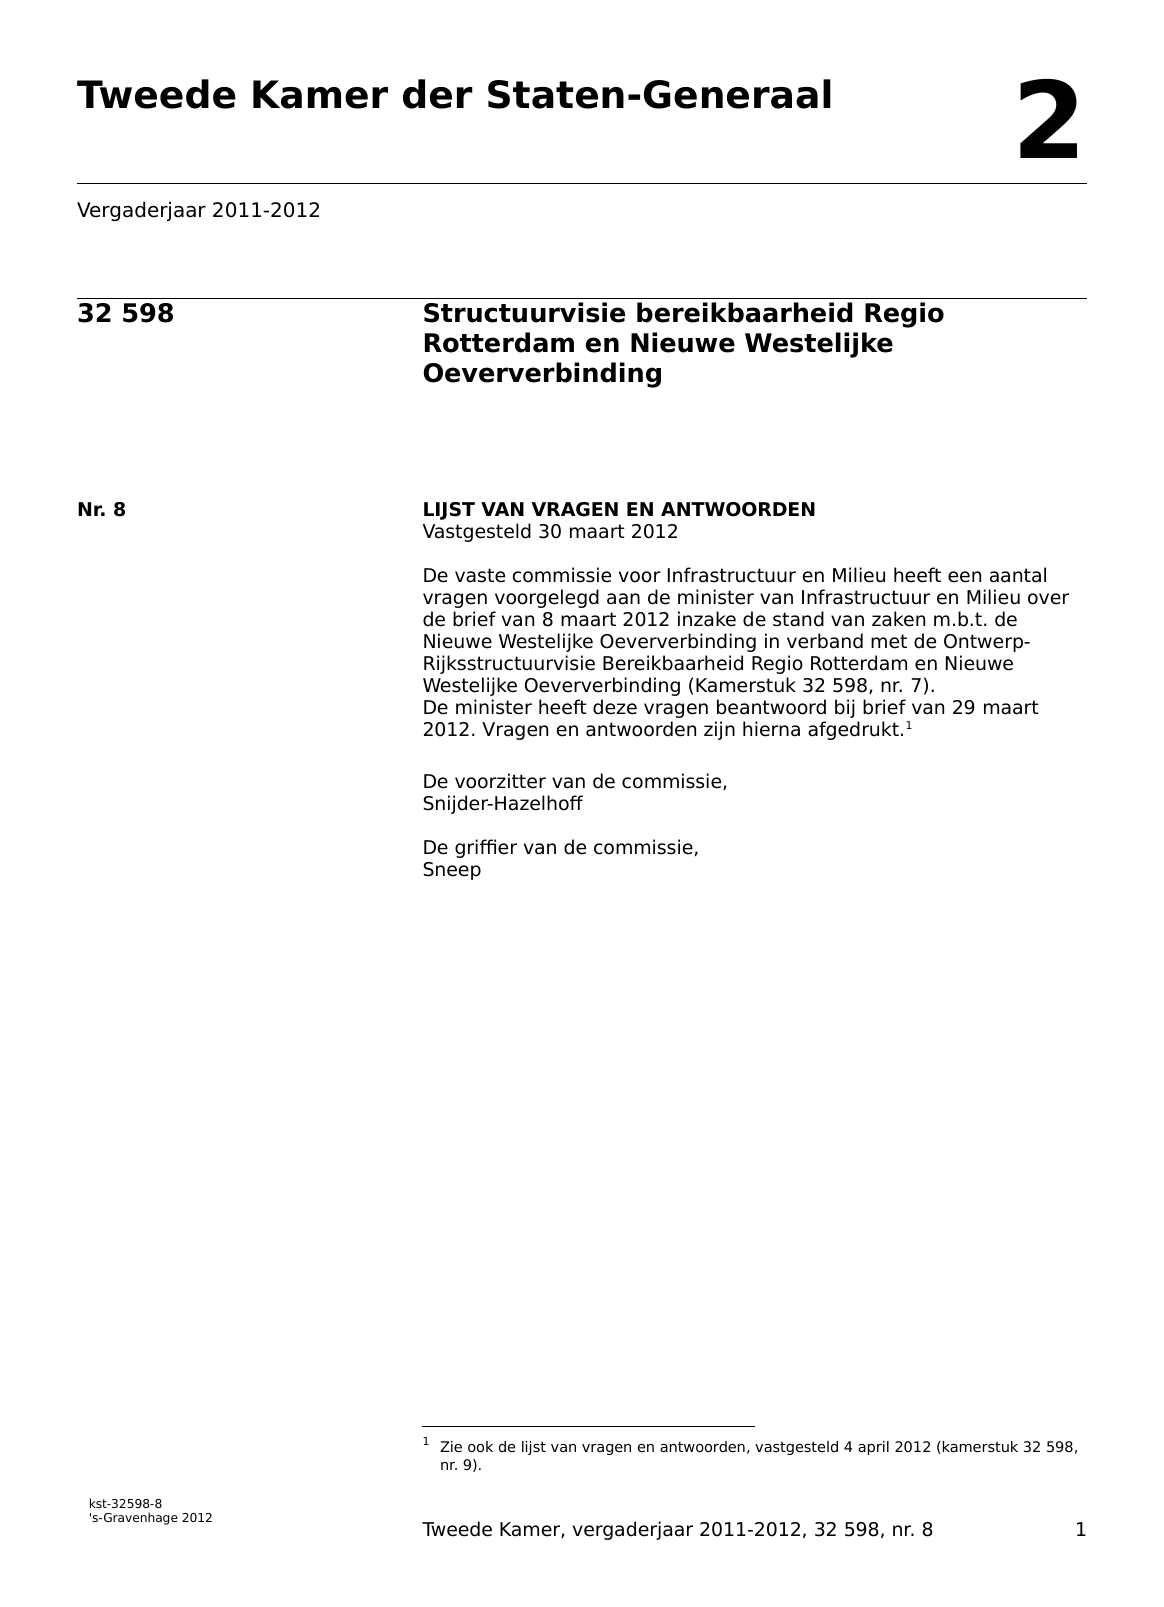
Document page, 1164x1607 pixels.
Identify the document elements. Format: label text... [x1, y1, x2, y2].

text De vaste commissie voor Infrastructuur en Milieu heeft een aantal vragen voorgelegd aan de minister van Infrastructuur en Milieu over de brief van 8 maart 2012 inzake de stand van zaken m.b.t. de Nieuwe Westelijke Oeververbinding in verband met de Ontwerp-Rijksstructuurvisie Bereikbaarheid Regio Rotterdam en Nieuwe Westelijke Oeververbinding (Kamerstuk 32 598, nr. 7). [422, 565, 1087, 697]
text De voorzitter van de commissie, Snijder-Hazelhoff [422, 771, 1087, 815]
subtitle 32 598 Structuurvisie bereikbaarheid Regio Rotterdam en Nieuwe Westelijke Oeververbinding [77, 299, 1087, 388]
table_header 2 [886, 59, 1087, 183]
table_cell Vergaderjaar 2011-2012 [77, 184, 1087, 298]
text 's-Gravenhage 2012 [88, 1511, 323, 1525]
text Vastgesteld 30 maart 2012 [422, 521, 1087, 543]
subtitle Nr. 8 LIJST VAN VRAGEN EN ANTWOORDEN [77, 499, 1087, 521]
text kst-32598-8 [88, 1497, 323, 1511]
text Zie ook de lijst van vragen en antwoorden, vastgesteld 4 april 2012 (kamerstuk 32 598, nr. 9). [422, 1435, 1087, 1474]
text De minister heeft deze vragen beantwoord bij brief van 29 maart 2012. Vragen en antwoorden zijn hierna afgedrukt. [422, 697, 1087, 741]
table_header Tweede Kamer der Staten-Generaal [77, 59, 886, 183]
text De griffier van de commissie, Sneep [422, 837, 1087, 881]
